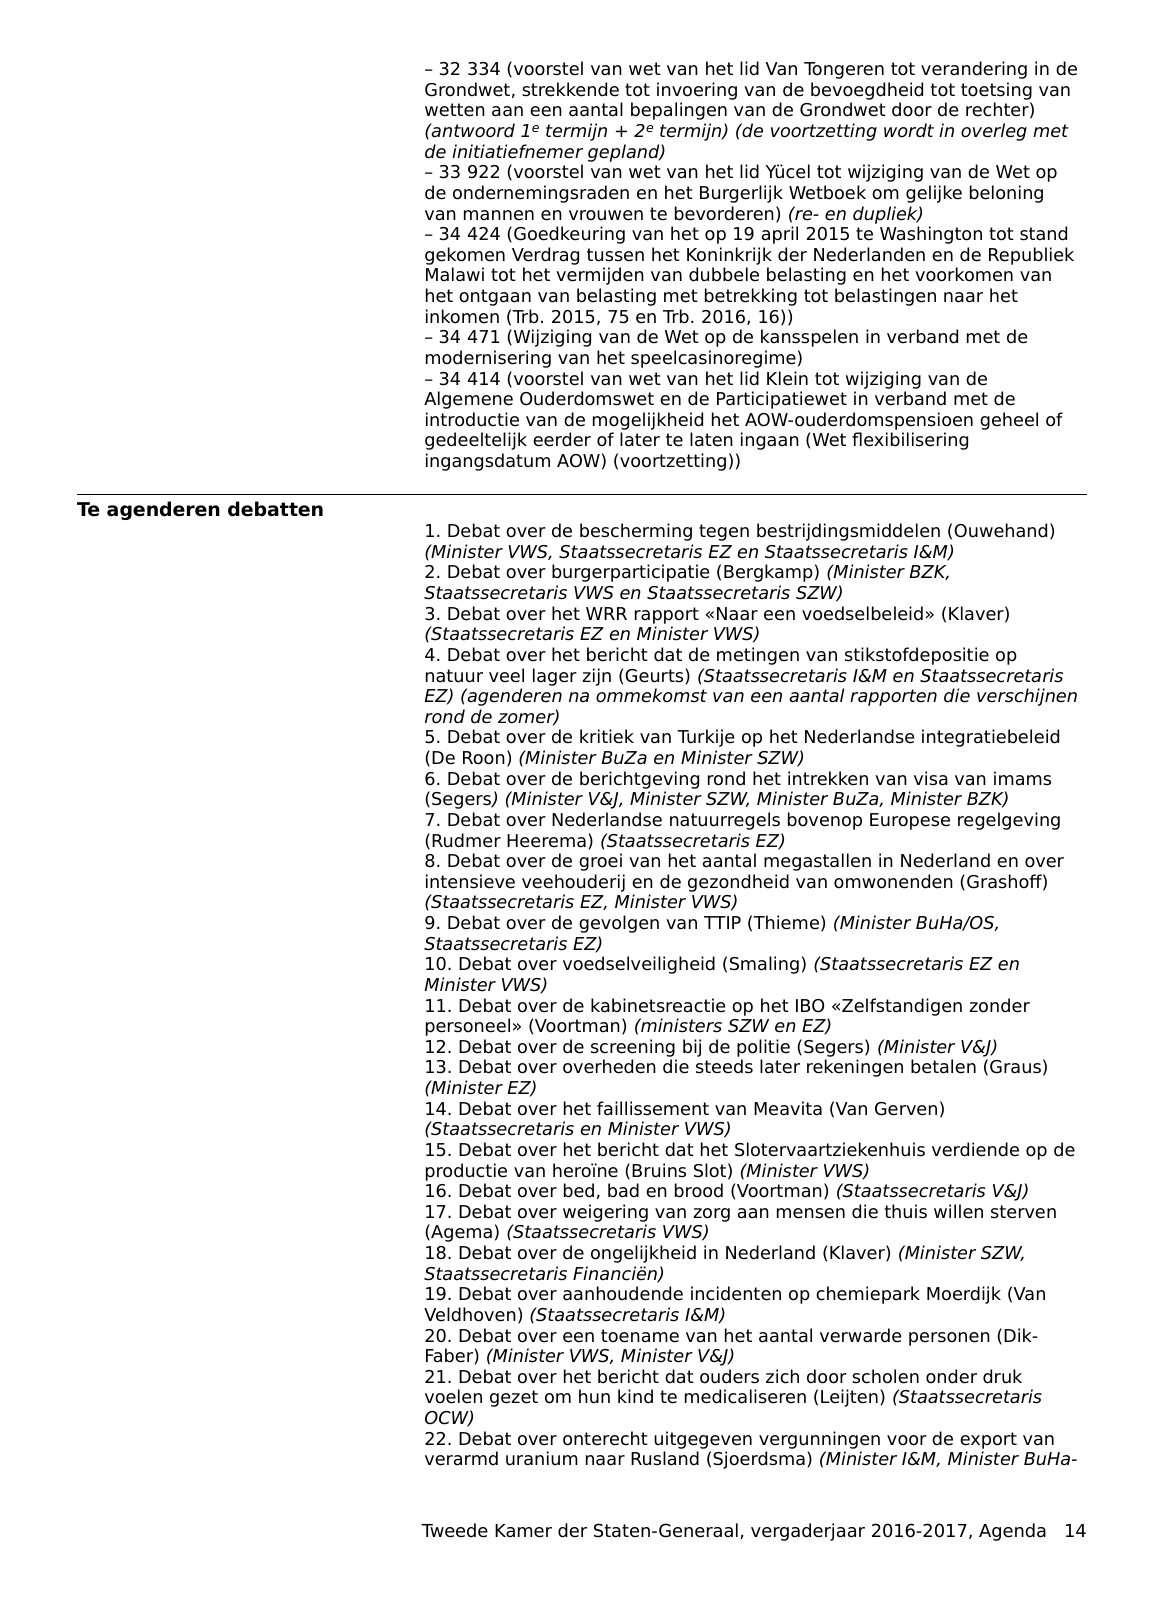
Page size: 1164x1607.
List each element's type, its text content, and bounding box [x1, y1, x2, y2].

table_cell 11. Debat over de kabinetsreactie op het IBO «Zelfstandigen zonder personeel» (Voortman) (ministers SZW en EZ) [418, 996, 1087, 1037]
table_cell 14. Debat over het faillissement van Meavita (Van Gerven) (Staatssecretaris en Minister VWS) [418, 1099, 1087, 1140]
table_cell 2. Debat over burgerparticipatie (Bergkamp) (Minister BZK, Staatssecretaris VWS en Staatssecretaris SZW) [418, 563, 1087, 604]
table_cell [401, 1140, 418, 1181]
table_cell 9. Debat over de gevolgen van TTIP (Thieme) (Minister BuHa/OS, Staatssecretaris EZ) [418, 913, 1087, 954]
table_cell – 34 471 (Wijziging van de Wet op de kansspelen in verband met de modernisering van het speelcasinoregime) [418, 327, 1087, 368]
table_cell [401, 1181, 418, 1202]
table_cell 10. Debat over voedselveiligheid (Smaling) (Staatssecretaris EZ en Minister VWS) [418, 954, 1087, 996]
table_cell 20. Debat over een toename van het aantal verwarde personen (Dik-Faber) (Minister VWS, Minister V&J) [418, 1326, 1087, 1367]
table_cell – 34 414 (voorstel van wet van het lid Klein tot wijziging van de Algemene Ouderdomswet en de Participatiewet in verband met de introductie van de mogelijkheid het AOW-ouderdomspensioen geheel of gedeeltelijk eerder of later te laten ingaan (Wet flexibilisering ingangsdatum AOW) (voortzetting)) [418, 369, 1087, 472]
table_cell [77, 1243, 401, 1284]
table_cell [77, 1326, 401, 1367]
table_cell 17. Debat over weigering van zorg aan mensen die thuis willen sterven (Agema) (Staatssecretaris VWS) [418, 1202, 1087, 1243]
table_cell [77, 1181, 401, 1202]
table_cell [401, 1202, 418, 1243]
table_cell [401, 1243, 418, 1284]
table_cell 18. Debat over de ongelijkheid in Nederland (Klaver) (Minister SZW, Staatssecretaris Financiën) [418, 1243, 1087, 1284]
table_cell [77, 1058, 401, 1099]
table_cell [401, 810, 418, 851]
table_cell [401, 327, 418, 368]
table_cell [401, 913, 418, 954]
table_cell [77, 1429, 401, 1470]
table_header Te agenderen debatten [77, 495, 401, 521]
table_cell 6. Debat over de berichtgeving rond het intrekken van visa van imams (Segers) (Minister V&J, Minister SZW, Minister BuZa, Minister BZK) [418, 769, 1087, 810]
table_cell 5. Debat over de kritiek van Turkije op het Nederlandse integratiebeleid (De Roon) (Minister BuZa en Minister SZW) [418, 728, 1087, 769]
table_cell 22. Debat over onterecht uitgegeven vergunningen voor de export van verarmd uranium naar Rusland (Sjoerdsma) (Minister I&M, Minister BuHa- [418, 1429, 1087, 1470]
table_cell [77, 1037, 401, 1057]
table_cell 13. Debat over overheden die steeds later rekeningen betalen (Graus) (Minister EZ) [418, 1058, 1087, 1099]
table_cell 4. Debat over het bericht dat de metingen van stikstofdepositie op natuur veel lager zijn (Geurts) (Staatssecretaris I&M en Staatssecretaris EZ) (agenderen na ommekomst van een aantal rapporten die verschijnen rond de zomer) [418, 645, 1087, 727]
table_cell [401, 604, 418, 645]
table_cell [77, 1140, 401, 1181]
table_cell [77, 913, 401, 954]
table_cell [401, 1099, 418, 1140]
table_cell [401, 1367, 418, 1429]
table_cell [77, 369, 401, 472]
table_cell [77, 769, 401, 810]
table_cell [401, 1037, 418, 1057]
table_cell [77, 996, 401, 1037]
table_cell 16. Debat over bed, bad en brood (Voortman) (Staatssecretaris V&J) [418, 1181, 1087, 1202]
table_cell [77, 59, 401, 162]
table_cell [77, 728, 401, 769]
table_cell [401, 645, 418, 727]
table_cell [77, 1099, 401, 1140]
table_cell [77, 851, 401, 913]
table_cell 8. Debat over de groei van het aantal megastallen in Nederland en over intensieve veehouderij en de gezondheid van omwonenden (Grashoff) (Staatssecretaris EZ, Minister VWS) [418, 851, 1087, 913]
table_cell [401, 996, 418, 1037]
table_cell – 33 922 (voorstel van wet van het lid Yücel tot wijziging van de Wet op de ondernemingsraden en het Burgerlijk Wetboek om gelijke beloning van mannen en vrouwen te bevorderen) (re- en dupliek) [418, 162, 1087, 224]
table_cell [77, 1202, 401, 1243]
table_cell [401, 563, 418, 604]
table_cell [401, 162, 418, 224]
table_cell [401, 1284, 418, 1326]
table_header [401, 495, 418, 521]
table_cell 7. Debat over Nederlandse natuurregels bovenop Europese regelgeving (Rudmer Heerema) (Staatssecretaris EZ) [418, 810, 1087, 851]
table_cell [77, 563, 401, 604]
table_cell 19. Debat over aanhoudende incidenten op chemiepark Moerdijk (Van Veldhoven) (Staatssecretaris I&M) [418, 1284, 1087, 1326]
table_cell [401, 1058, 418, 1099]
table_cell [401, 769, 418, 810]
table_cell [401, 369, 418, 472]
table_cell [77, 327, 401, 368]
table_cell – 32 334 (voorstel van wet van het lid Van Tongeren tot verandering in de Grondwet, strekkende tot invoering van de bevoegdheid tot toetsing van wetten aan een aantal bepalingen van de Grondwet door de rechter) (antwoord 1e termijn + 2e termijn) (de voortzetting wordt in overleg met de initiatiefnemer gepland) [418, 59, 1087, 162]
table_cell [77, 162, 401, 224]
table_cell [77, 521, 401, 562]
table_cell [401, 1326, 418, 1367]
table_cell 15. Debat over het bericht dat het Slotervaartziekenhuis verdiende op de productie van heroïne (Bruins Slot) (Minister VWS) [418, 1140, 1087, 1181]
table_cell [401, 1429, 418, 1470]
table_cell [77, 954, 401, 996]
table_cell [401, 59, 418, 162]
table_cell – 34 424 (Goedkeuring van het op 19 april 2015 te Washington tot stand gekomen Verdrag tussen het Koninkrijk der Nederlanden en de Republiek Malawi tot het vermijden van dubbele belasting en het voorkomen van het ontgaan van belasting met betrekking tot belastingen naar het inkomen (Trb. 2015, 75 en Trb. 2016, 16)) [418, 224, 1087, 327]
table_cell 1. Debat over de bescherming tegen bestrijdingsmiddelen (Ouwehand) (Minister VWS, Staatssecretaris EZ en Staatssecretaris I&M) [418, 521, 1087, 562]
table_cell [401, 224, 418, 327]
table_cell [77, 1367, 401, 1429]
table_cell [401, 954, 418, 996]
table_cell [77, 224, 401, 327]
table_cell [77, 1284, 401, 1326]
table_cell [77, 810, 401, 851]
table_cell [77, 604, 401, 645]
table_cell [77, 645, 401, 727]
table_header [418, 495, 1087, 521]
table_cell [401, 851, 418, 913]
table_cell 3. Debat over het WRR rapport «Naar een voedselbeleid» (Klaver) (Staatssecretaris EZ en Minister VWS) [418, 604, 1087, 645]
table_cell [401, 521, 418, 562]
table_cell [401, 728, 418, 769]
table_cell 12. Debat over de screening bij de politie (Segers) (Minister V&J) [418, 1037, 1087, 1057]
table_cell 21. Debat over het bericht dat ouders zich door scholen onder druk voelen gezet om hun kind te medicaliseren (Leijten) (Staatssecretaris OCW) [418, 1367, 1087, 1429]
